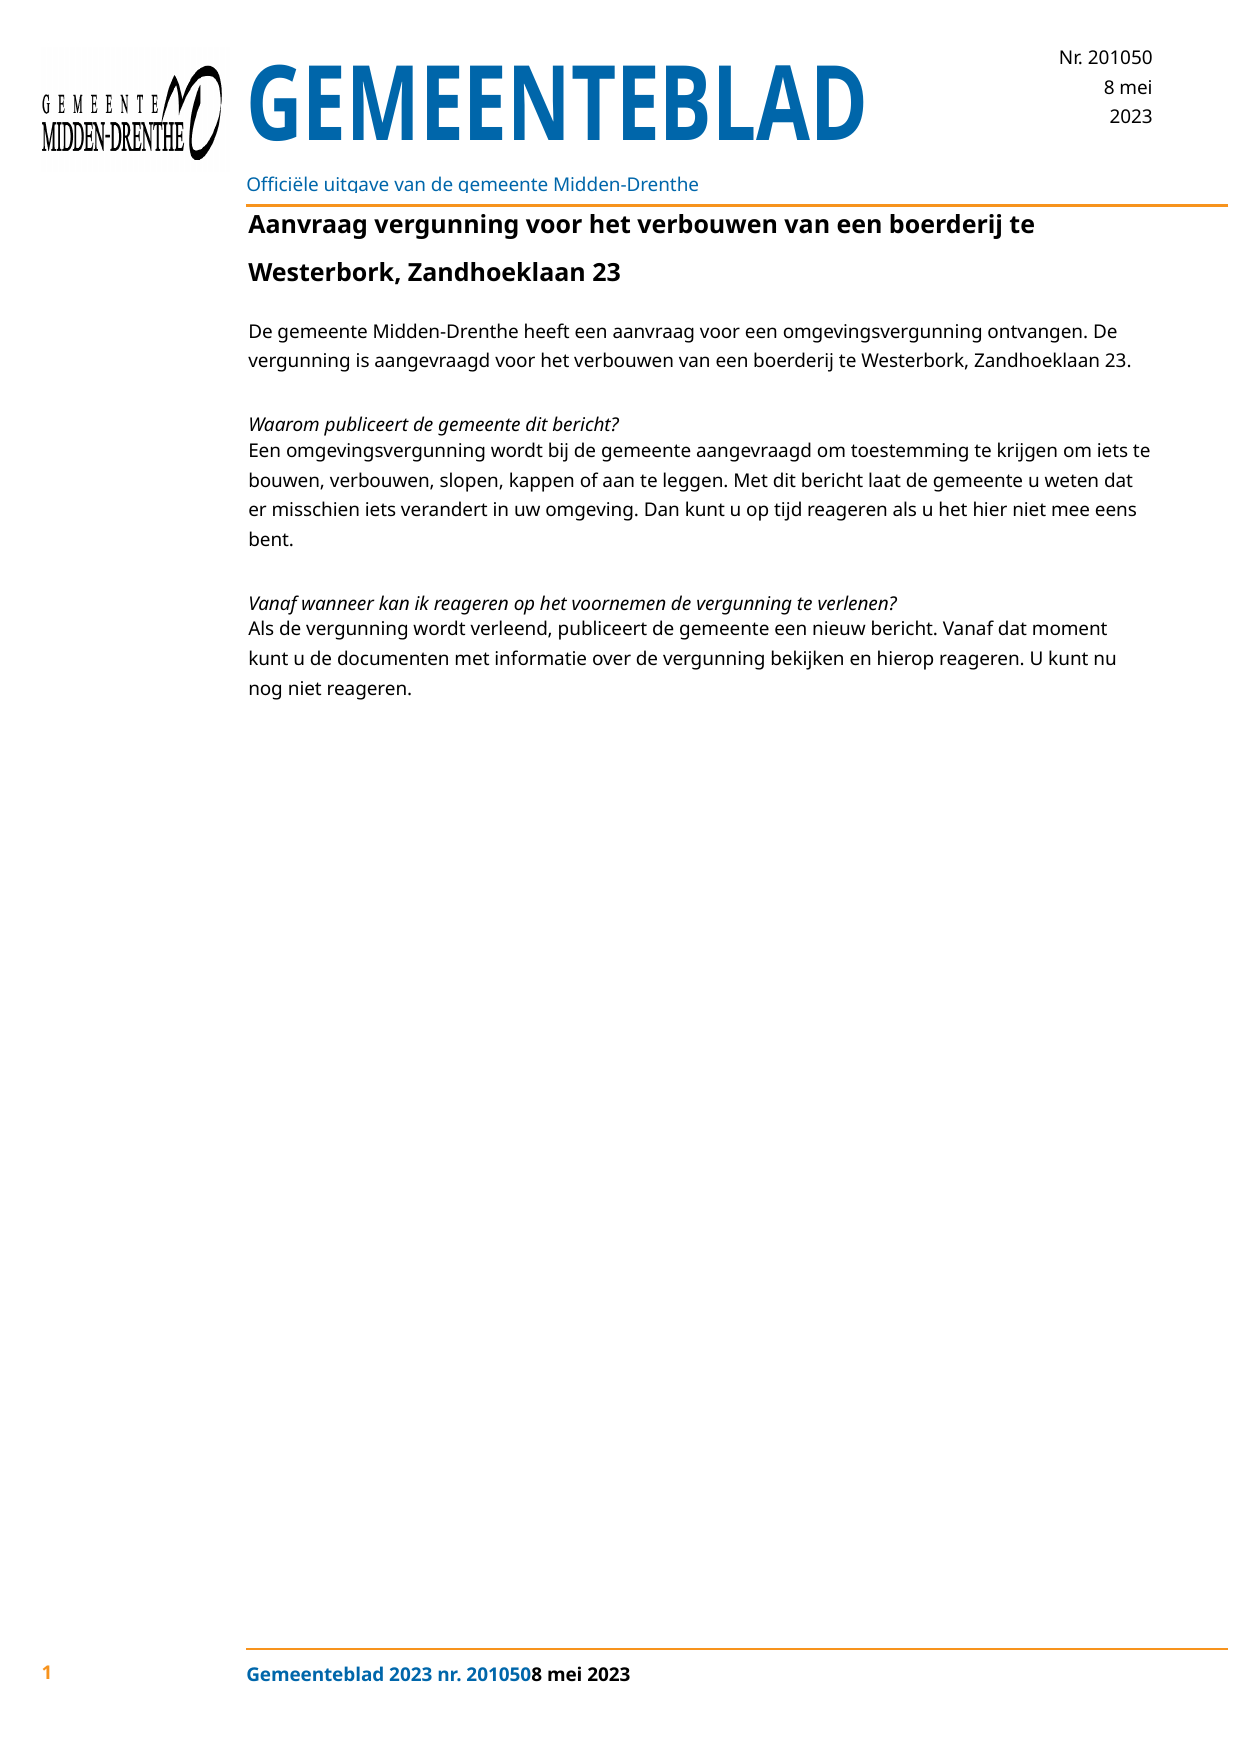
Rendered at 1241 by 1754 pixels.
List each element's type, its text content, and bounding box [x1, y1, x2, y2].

text Aanvraag vergunning voor het verbouwen van een boerderij te Westerbork, Zandhoeklaan 23 [248, 207, 1152, 288]
text Waarom publiceert de gemeente dit bericht? [248, 411, 1152, 437]
text Als de vergunning wordt verleend, publiceert de gemeente een nieuw bericht. Vanaf dat moment kunt u de documenten met informatie over de vergunning bekijken en hierop reageren. U kunt nu nog niet reageren. [248, 616, 1152, 701]
text Een omgevingsvergunning wordt bij de gemeente aangevraagd om toestemming te krijgen om iets te bouwen, verbouwen, slopen, kappen of aan te leggen. Met dit bericht laat de gemeente u weten dat er misschien iets verandert in uw omgeving. Dan kunt u op tijd reageren als u het hier niet mee eens bent. [248, 437, 1152, 552]
text De gemeente Midden-Drenthe heeft een aanvraag voor een omgevingsvergunning ontvangen. De vergunning is aangevraagd voor het verbouwen van een boerderij te Westerbork, Zandhoeklaan 23. [248, 318, 1152, 373]
text Vanaf wanneer kan ik reageren op het voornemen de vergunning te verlenen? [248, 590, 1152, 616]
picture [41, 47, 231, 172]
